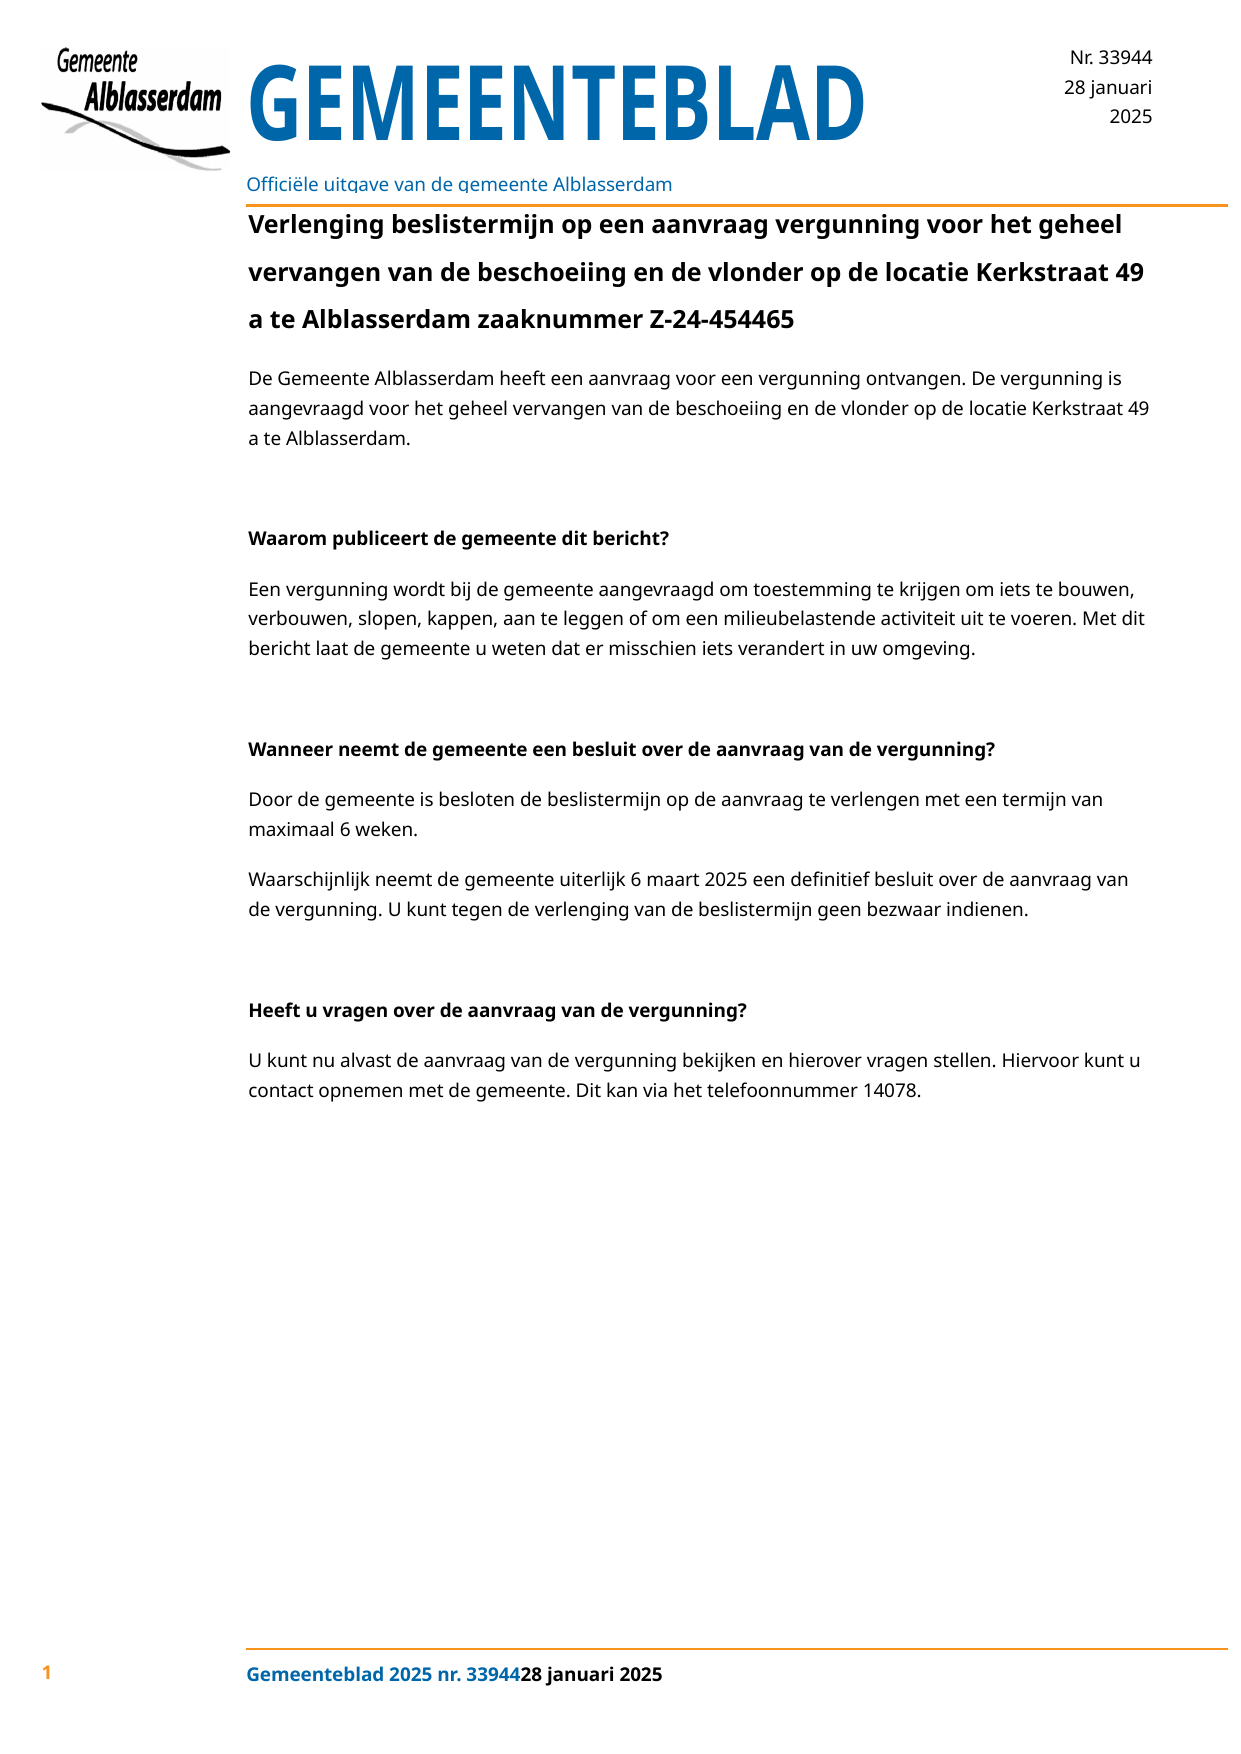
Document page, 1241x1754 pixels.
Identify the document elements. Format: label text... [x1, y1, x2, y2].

text Wanneer neemt de gemeente een besluit over de aanvraag van de vergunning? [248, 736, 1152, 762]
text U kunt nu alvast de aanvraag van de vergunning bekijken en hierover vragen stellen. Hiervoor kunt u contact opnemen met de gemeente. Dit kan via het telefoonnummer 14078. [248, 1047, 1152, 1102]
text Verlenging beslistermijn op een aanvraag vergunning voor het geheel vervangen van de beschoeiing en de vlonder op de locatie Kerkstraat 49 a te Alblasserdam zaaknummer Z-24-454465 [248, 207, 1152, 336]
text Een vergunning wordt bij de gemeente aangevraagd om toestemming te krijgen om iets te bouwen, verbouwen, slopen, kappen, aan te leggen of om een milieubelastende activiteit uit te voeren. Met dit bericht laat de gemeente u weten dat er misschien iets verandert in uw omgeving. [248, 576, 1152, 661]
text Door de gemeente is besloten de beslistermijn op de aanvraag te verlengen met een termijn van maximaal 6 weken. [248, 786, 1152, 842]
text Waarschijnlijk neemt de gemeente uiterlijk 6 maart 2025 een definitief besluit over de aanvraag van de vergunning. U kunt tegen de verlenging van de beslistermijn geen bezwaar indienen. [248, 866, 1152, 922]
text Waarom publiceert de gemeente dit bericht? [248, 526, 1152, 551]
text De Gemeente Alblasserdam heeft een aanvraag voor een vergunning ontvangen. De vergunning is aangevraagd voor het geheel vervangen van de beschoeiing en de vlonder op de locatie Kerkstraat 49 a te Alblasserdam. [248, 366, 1152, 450]
text Heeft u vragen over de aanvraag van de vergunning? [248, 997, 1152, 1022]
picture [41, 47, 231, 172]
